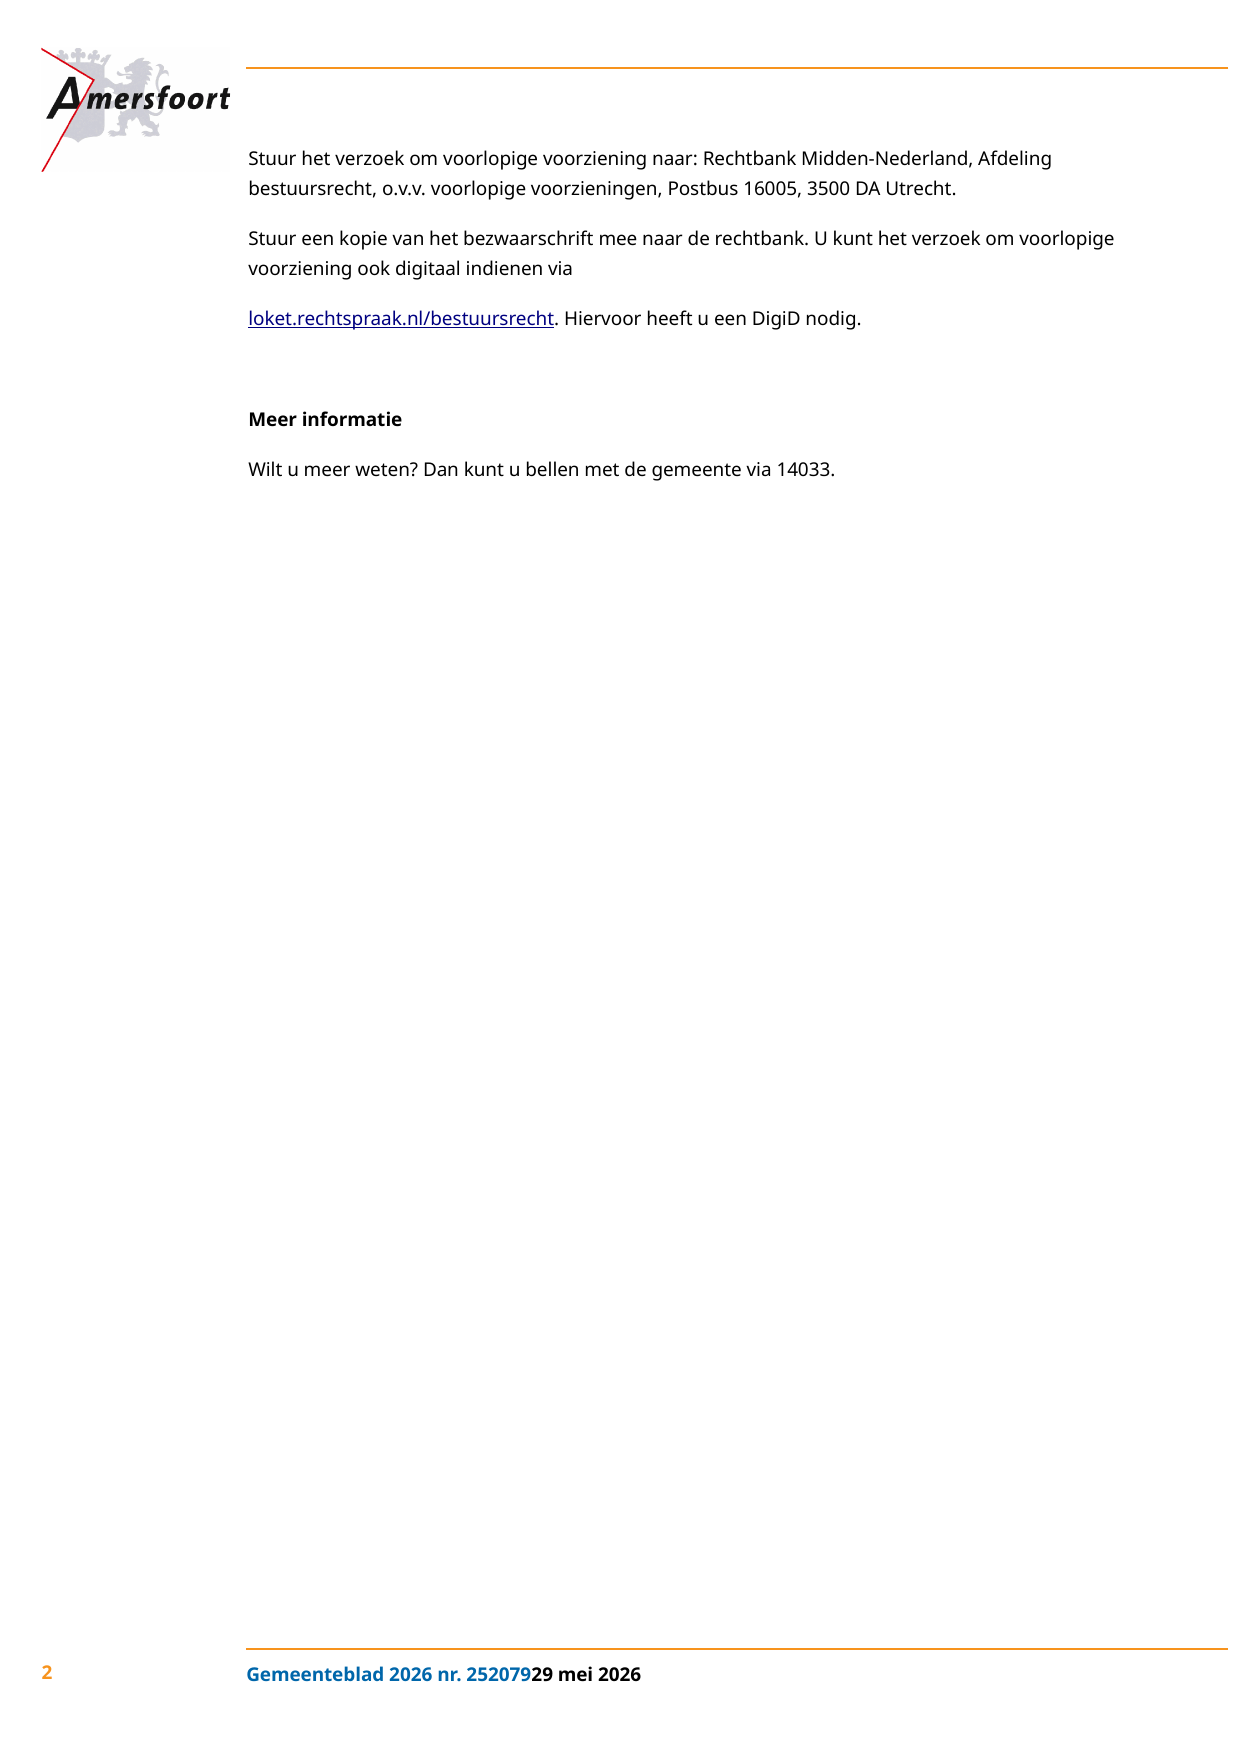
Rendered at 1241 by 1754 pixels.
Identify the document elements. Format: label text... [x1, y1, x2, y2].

picture [41, 47, 231, 172]
text Stuur een kopie van het bezwaarschrift mee naar de rechtbank. U kunt het verzoek om voorlopige voorziening ook digitaal indienen via [248, 225, 1152, 281]
text Wilt u meer weten? Dan kunt u bellen met de gemeente via 14033. [248, 456, 1152, 482]
text Meer informatie [248, 406, 1152, 432]
text loket.rechtspraak.nl/bestuursrecht. Hiervoor heeft u een DigiD nodig. [248, 305, 1152, 331]
text Stuur het verzoek om voorlopige voorziening naar: Rechtbank Midden-Nederland, Afdeling bestuursrecht, o.v.v. voorlopige voorzieningen, Postbus 16005, 3500 DA Utrecht. [248, 145, 1152, 201]
